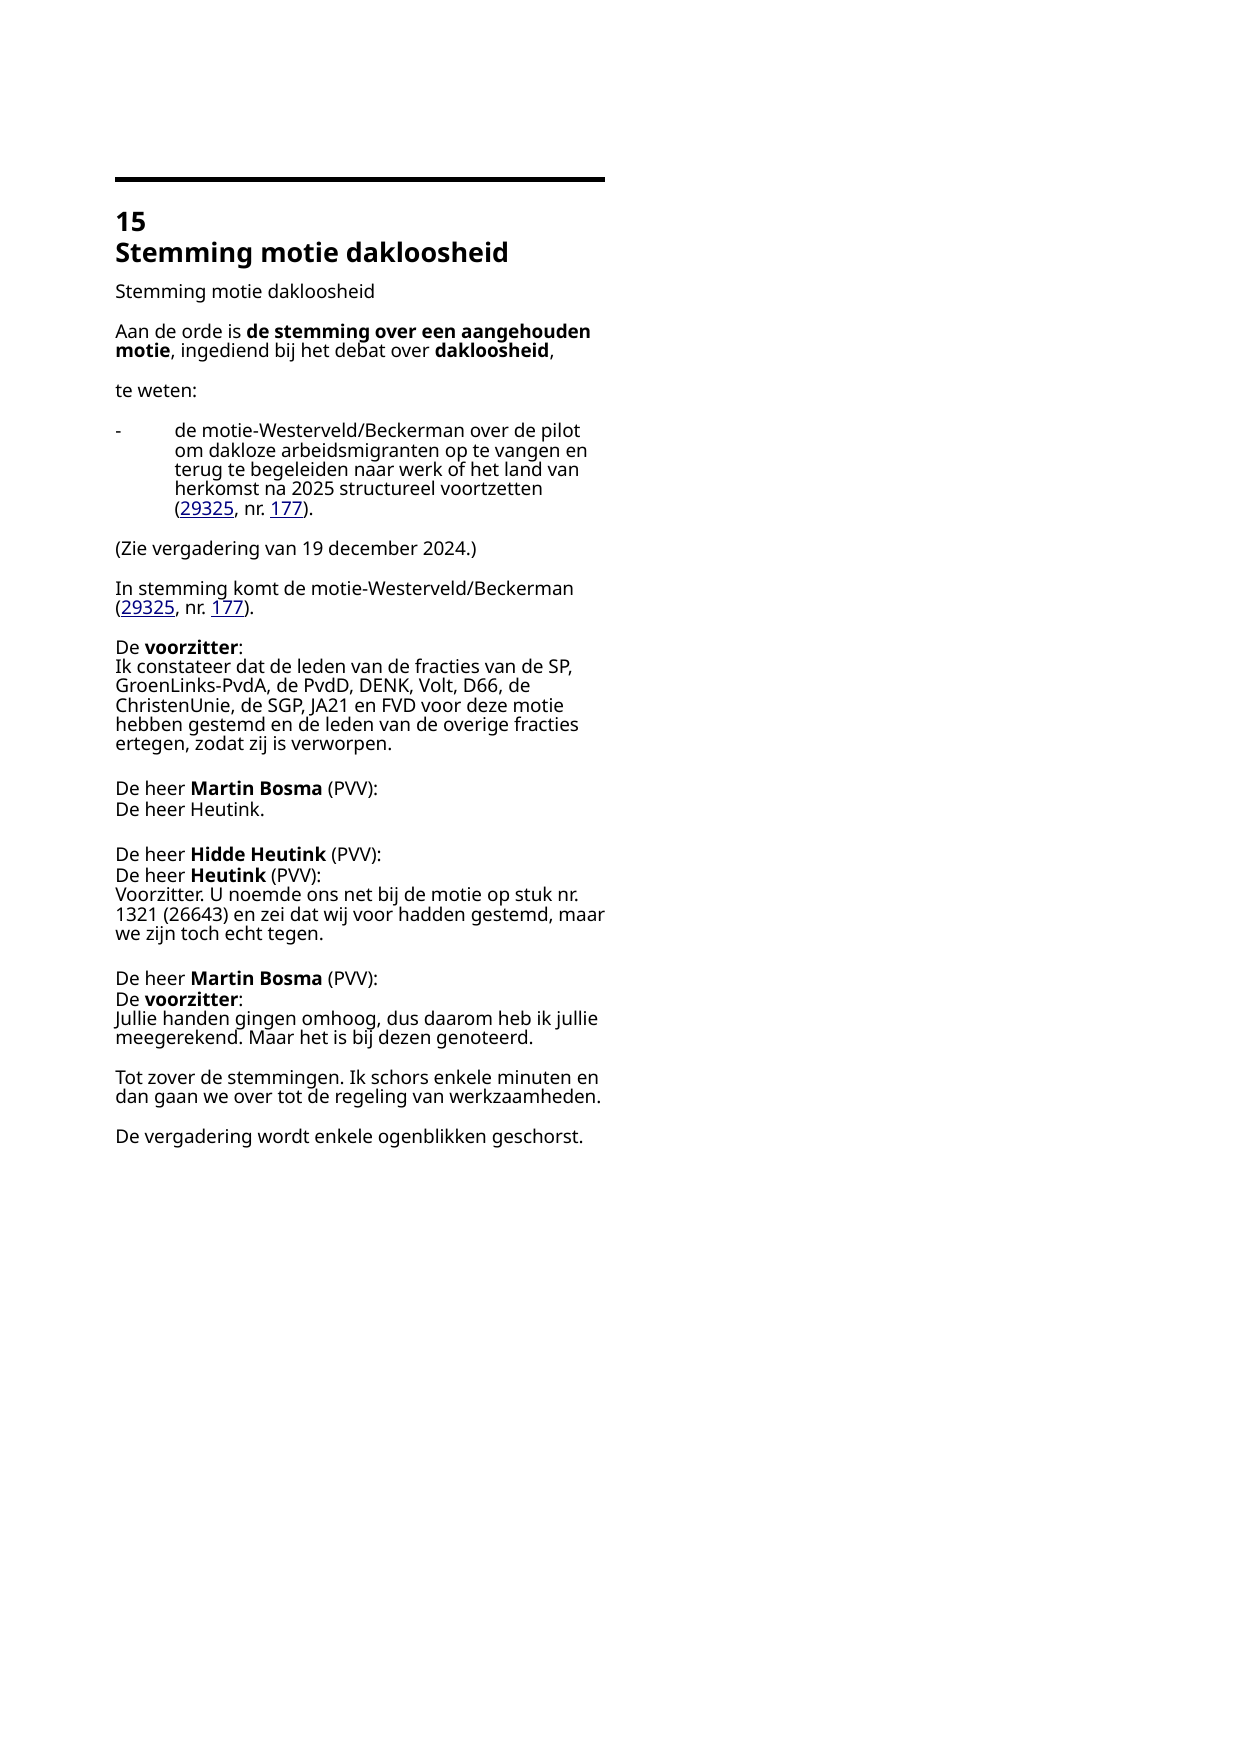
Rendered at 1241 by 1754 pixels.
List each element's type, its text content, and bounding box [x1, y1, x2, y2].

text De voorzitter: [115, 991, 605, 1010]
text De heer Martin Bosma (PVV): [115, 965, 605, 991]
list de motie-Westerveld/Beckerman over de pilot om dakloze arbeidsmigranten op te vangen en terug te begeleiden naar werk of het land van herkomst na 2025 structureel voortzetten (29325, nr. 177). [115, 422, 605, 519]
text De heer Heutink (PVV): [115, 867, 605, 886]
text In stemming komt de motie-Westerveld/Beckerman (29325, nr. 177). [115, 579, 605, 618]
text 15 [115, 203, 605, 239]
text Stemming motie dakloosheid [115, 239, 605, 283]
text De heer Martin Bosma (PVV): [115, 775, 605, 801]
text De heer Hidde Heutink (PVV): [115, 841, 605, 867]
text Ik constateer dat de leden van de fracties van de SP, GroenLinks-PvdA, de PvdD, DENK, Volt, D66, de ChristenUnie, de SGP, JA21 en FVD voor deze motie hebben gestemd en de leden van de overige fracties ertegen, zodat zij is verworpen. [115, 658, 605, 754]
text (Zie vergadering van 19 december 2024.) [115, 539, 605, 559]
text Voorzitter. U noemde ons net bij de motie op stuk nr. 1321 (26643) en zei dat wij voor hadden gestemd, maar we zijn toch echt tegen. [115, 886, 605, 944]
text Stemming motie dakloosheid [115, 283, 605, 302]
text te weten: [115, 382, 605, 402]
text Jullie handen gingen omhoog, dus daarom heb ik jullie meegerekend. Maar het is bij dezen genoteerd. [115, 1010, 605, 1048]
text Aan de orde is de stemming over een aangehouden motie, ingediend bij het debat over dakloosheid, [115, 323, 605, 362]
text Tot zover de stemmingen. Ik schors enkele minuten en dan gaan we over tot de regeling van werkzaamheden. [115, 1069, 605, 1108]
text De voorzitter: [115, 639, 605, 658]
text De vergadering wordt enkele ogenblikken geschorst. [115, 1128, 605, 1148]
text De heer Heutink. [115, 801, 605, 820]
